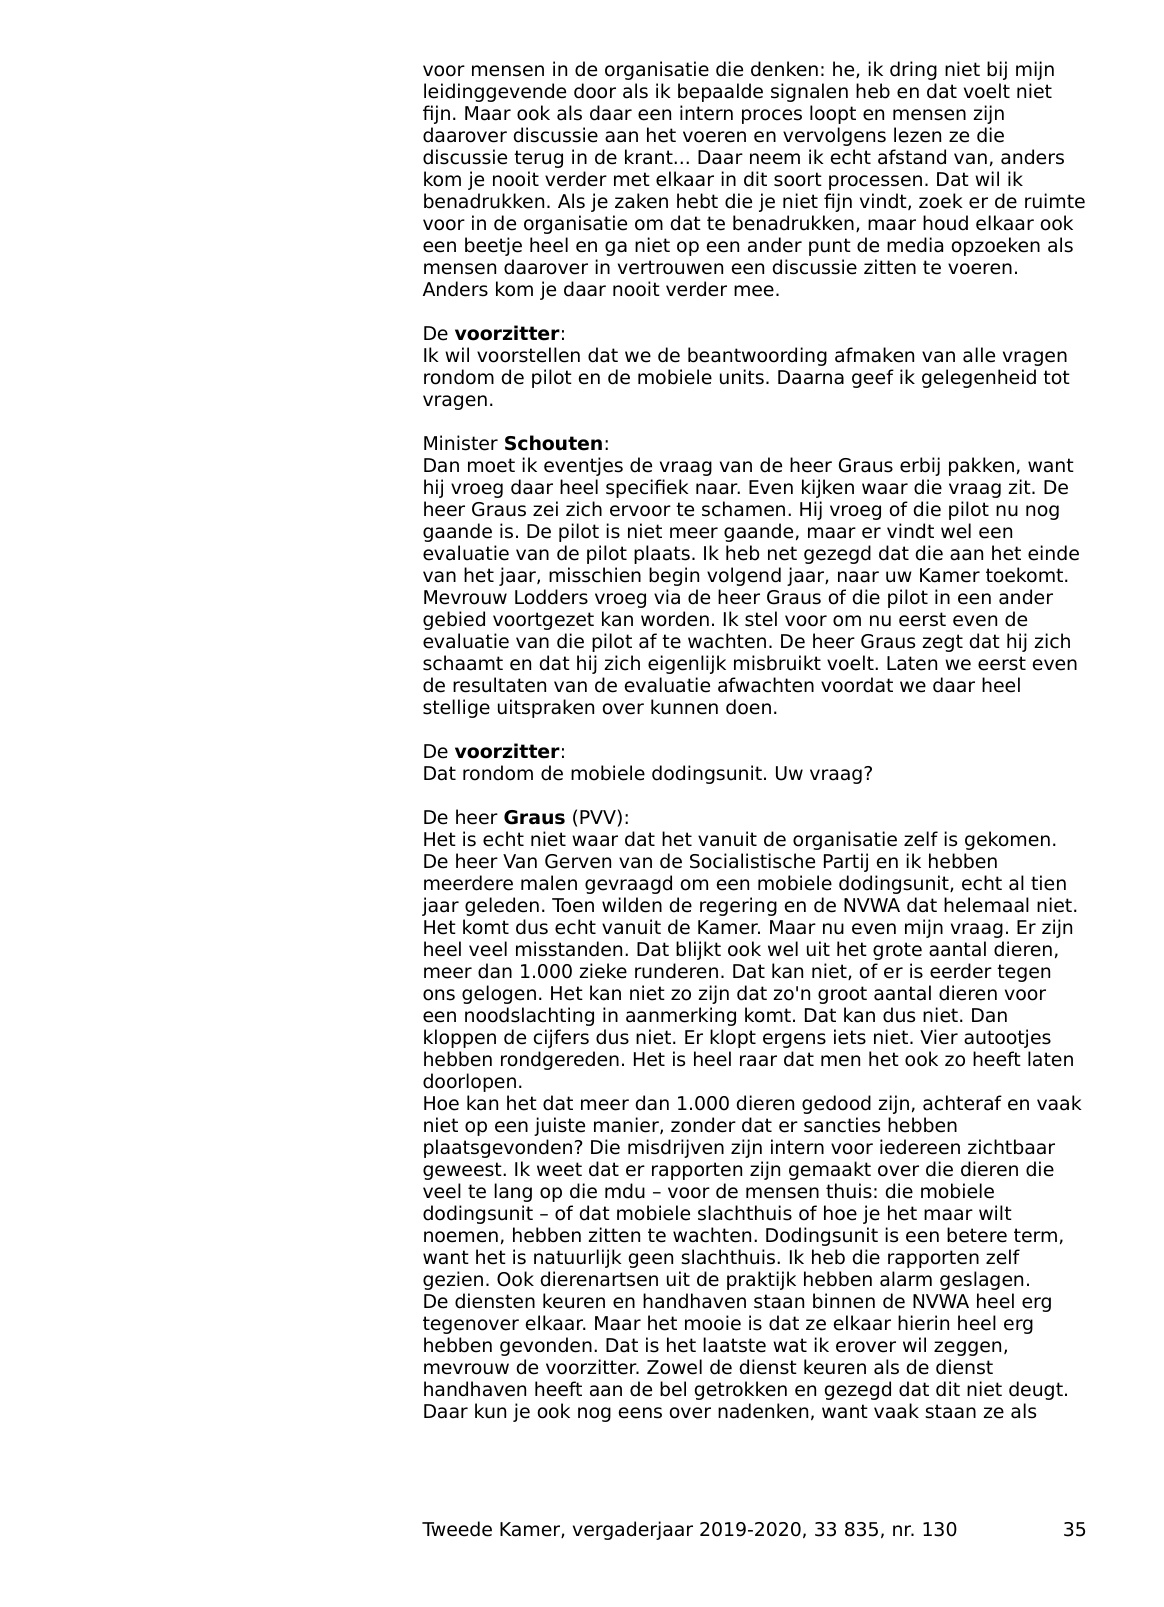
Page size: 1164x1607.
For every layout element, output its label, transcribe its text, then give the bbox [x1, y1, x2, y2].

text voor mensen in de organisatie die denken: he, ik dring niet bij mijn leidinggevende door als ik bepaalde signalen heb en dat voelt niet fijn. Maar ook als daar een intern proces loopt en mensen zijn daarover discussie aan het voeren en vervolgens lezen ze die discussie terug in de krant... Daar neem ik echt afstand van, anders kom je nooit verder met elkaar in dit soort processen. Dat wil ik benadrukken. Als je zaken hebt die je niet fijn vindt, zoek er de ruimte voor in de organisatie om dat te benadrukken, maar houd elkaar ook een beetje heel en ga niet op een ander punt de media opzoeken als mensen daarover in vertrouwen een discussie zitten te voeren. Anders kom je daar nooit verder mee. [422, 59, 1087, 301]
text De voorzitter: [422, 741, 1087, 763]
text De voorzitter: [422, 323, 1087, 345]
text Dan moet ik eventjes de vraag van de heer Graus erbij pakken, want hij vroeg daar heel specifiek naar. Even kijken waar die vraag zit. De heer Graus zei zich ervoor te schamen. Hij vroeg of die pilot nu nog gaande is. De pilot is niet meer gaande, maar er vindt wel een evaluatie van de pilot plaats. Ik heb net gezegd dat die aan het einde van het jaar, misschien begin volgend jaar, naar uw Kamer toekomt. Mevrouw Lodders vroeg via de heer Graus of die pilot in een ander gebied voortgezet kan worden. Ik stel voor om nu eerst even de evaluatie van die pilot af te wachten. De heer Graus zegt dat hij zich schaamt en dat hij zich eigenlijk misbruikt voelt. Laten we eerst even de resultaten van de evaluatie afwachten voordat we daar heel stellige uitspraken over kunnen doen. [422, 455, 1087, 719]
text De heer Graus (PVV): [422, 807, 1087, 829]
text De diensten keuren en handhaven staan binnen de NVWA heel erg tegenover elkaar. Maar het mooie is dat ze elkaar hierin heel erg hebben gevonden. Dat is het laatste wat ik erover wil zeggen, mevrouw de voorzitter. Zowel de dienst keuren als de dienst handhaven heeft aan de bel getrokken en gezegd dat dit niet deugt. Daar kun je ook nog eens over nadenken, want vaak staan ze als [422, 1291, 1087, 1423]
text Ik wil voorstellen dat we de beantwoording afmaken van alle vragen rondom de pilot en de mobiele units. Daarna geef ik gelegenheid tot vragen. [422, 345, 1087, 411]
text Minister Schouten: [422, 433, 1087, 455]
text Hoe kan het dat meer dan 1.000 dieren gedood zijn, achteraf en vaak niet op een juiste manier, zonder dat er sancties hebben plaatsgevonden? Die misdrijven zijn intern voor iedereen zichtbaar geweest. Ik weet dat er rapporten zijn gemaakt over die dieren die veel te lang op die mdu – voor de mensen thuis: die mobiele dodingsunit – of dat mobiele slachthuis of hoe je het maar wilt noemen, hebben zitten te wachten. Dodingsunit is een betere term, want het is natuurlijk geen slachthuis. Ik heb die rapporten zelf gezien. Ook dierenartsen uit de praktijk hebben alarm geslagen. [422, 1093, 1087, 1291]
text Dat rondom de mobiele dodingsunit. Uw vraag? [422, 763, 1087, 785]
text Het is echt niet waar dat het vanuit de organisatie zelf is gekomen. De heer Van Gerven van de Socialistische Partij en ik hebben meerdere malen gevraagd om een mobiele dodingsunit, echt al tien jaar geleden. Toen wilden de regering en de NVWA dat helemaal niet. Het komt dus echt vanuit de Kamer. Maar nu even mijn vraag. Er zijn heel veel misstanden. Dat blijkt ook wel uit het grote aantal dieren, meer dan 1.000 zieke runderen. Dat kan niet, of er is eerder tegen ons gelogen. Het kan niet zo zijn dat zo'n groot aantal dieren voor een noodslachting in aanmerking komt. Dat kan dus niet. Dan kloppen de cijfers dus niet. Er klopt ergens iets niet. Vier autootjes hebben rondgereden. Het is heel raar dat men het ook zo heeft laten doorlopen. [422, 829, 1087, 1093]
